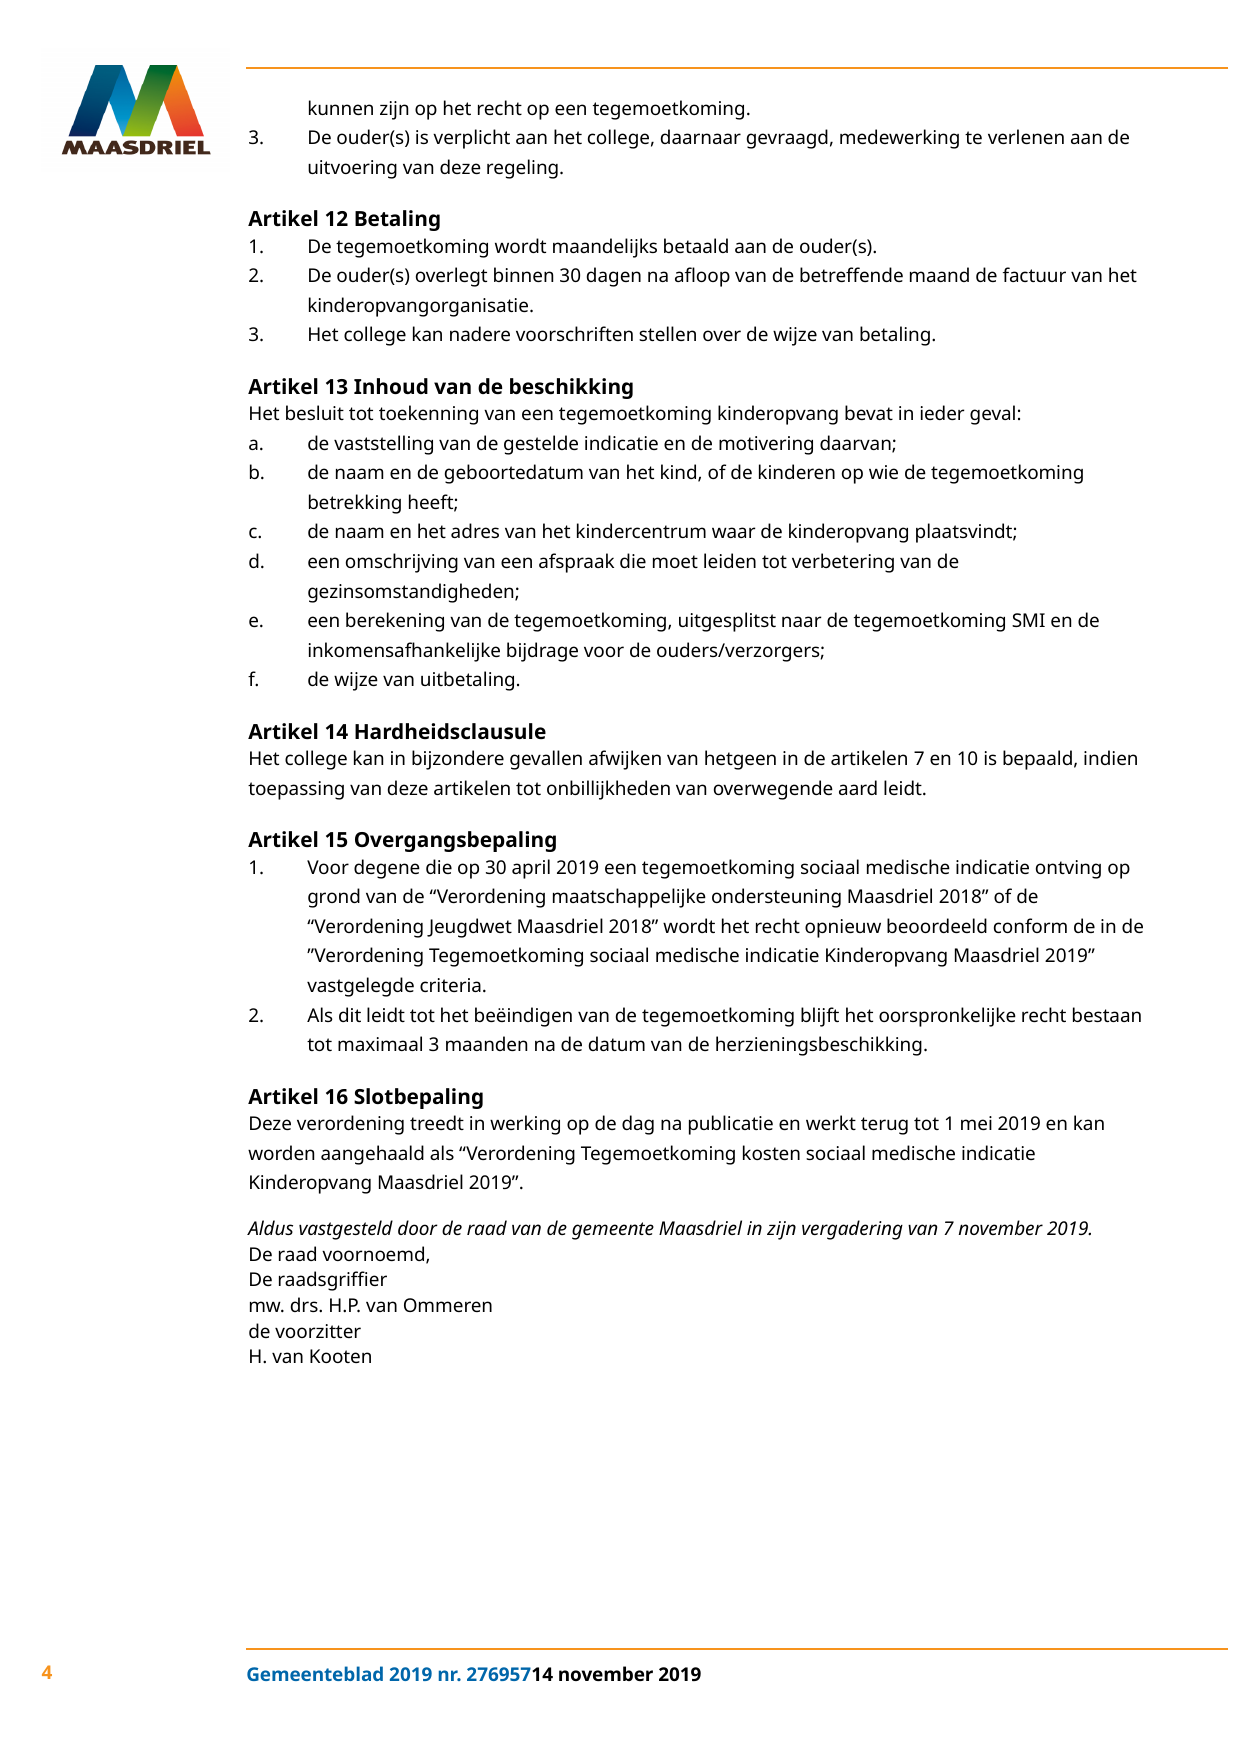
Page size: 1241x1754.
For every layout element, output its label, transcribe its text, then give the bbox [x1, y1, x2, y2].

text de voorzitter [248, 1318, 1152, 1344]
text Artikel 16 Slotbepaling [248, 1082, 1152, 1110]
text Artikel 13 Inhoud van de beschikking [248, 372, 1152, 400]
list De ouder(s) is verplicht aan het college, daarnaar gevraagd, medewerking te verlenen aan de uitvoering van deze regeling. [248, 124, 1152, 180]
list een berekening van de tegemoetkoming, uitgesplitst naar de tegemoetkoming SMI en de inkomensafhankelijke bijdrage voor de ouders/verzorgers; [248, 607, 1152, 663]
list een omschrijving van een afspraak die moet leiden tot verbetering van de gezinsomstandigheden; [248, 548, 1152, 604]
text Artikel 15 Overgangsbepaling [248, 826, 1152, 854]
list de vaststelling van de gestelde indicatie en de motivering daarvan; [248, 430, 1152, 456]
list Als dit leidt tot het beëindigen van de tegemoetkoming blijft het oorspronkelijke recht bestaan tot maximaal 3 maanden na de datum van de herzieningsbeschikking. [248, 1002, 1152, 1057]
text Deze verordening treedt in werking op de dag na publicatie en werkt terug tot 1 mei 2019 en kan worden aangehaald als “Verordening Tegemoetkoming kosten sociaal medische indicatie Kinderopvang Maasdriel 2019”. [248, 1110, 1152, 1195]
list De ouder(s) overlegt binnen 30 dagen na afloop van de betreffende maand de factuur van het kinderopvangorganisatie. [248, 262, 1152, 318]
list Voor degene die op 30 april 2019 een tegemoetkoming sociaal medische indicatie ontving op grond van de “Verordening maatschappelijke ondersteuning Maasdriel 2018” of de “Verordening Jeugdwet Maasdriel 2018” wordt het recht opnieuw beoordeeld conform de in de ”Verordening Tegemoetkoming sociaal medische indicatie Kinderopvang Maasdriel 2019” vastgelegde criteria. [248, 854, 1152, 998]
text Het college kan in bijzondere gevallen afwijken van hetgeen in de artikelen 7 en 10 is bepaald, indien toepassing van deze artikelen tot onbillijkheden van overwegende aard leidt. [248, 746, 1152, 801]
text Aldus vastgesteld door de raad van de gemeente Maasdriel in zijn vergadering van 7 november 2019. [248, 1215, 1152, 1241]
list De tegemoetkoming wordt maandelijks betaald aan de ouder(s). [248, 233, 1152, 258]
text Artikel 12 Betaling [248, 204, 1152, 233]
text H. van Kooten [248, 1344, 1152, 1369]
list Het college kan nadere voorschriften stellen over de wijze van betaling. [248, 322, 1152, 347]
text De raad voornoemd, [248, 1241, 1152, 1267]
text De raadsgriffier [248, 1267, 1152, 1292]
list kunnen zijn op het recht op een tegemoetkoming. [248, 95, 1152, 121]
list de wijze van uitbetaling. [248, 667, 1152, 692]
text Het besluit tot toekenning van een tegemoetkoming kinderopvang bevat in ieder geval: [248, 400, 1152, 426]
text Artikel 14 Hardheidsclausule [248, 717, 1152, 746]
picture [41, 47, 231, 172]
list de naam en de geboortedatum van het kind, of de kinderen op wie de tegemoetkoming betrekking heeft; [248, 459, 1152, 515]
list de naam en het adres van het kindercentrum waar de kinderopvang plaatsvindt; [248, 519, 1152, 544]
text mw. drs. H.P. van Ommeren [248, 1292, 1152, 1318]
